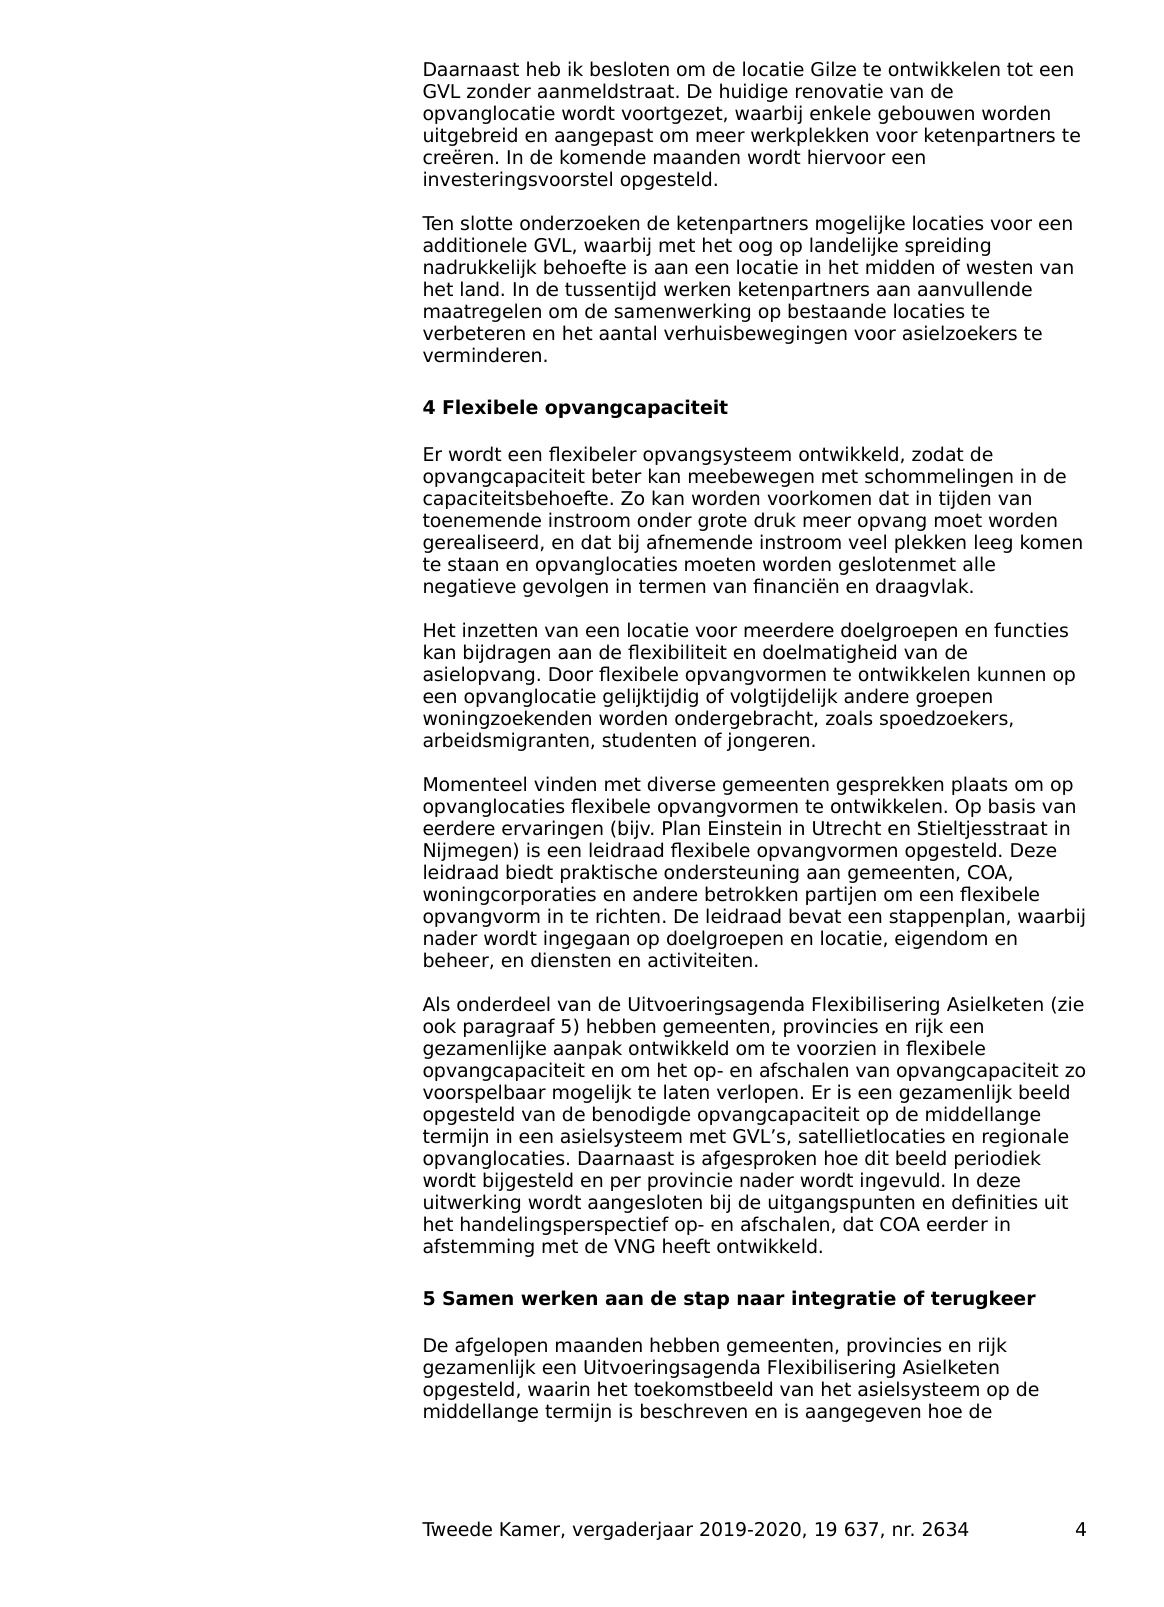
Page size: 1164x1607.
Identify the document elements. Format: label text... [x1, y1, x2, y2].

text Het inzetten van een locatie voor meerdere doelgroepen en functies kan bijdragen aan de flexibiliteit en doelmatigheid van de asielopvang. Door flexibele opvangvormen te ontwikkelen kunnen op een opvanglocatie gelijktijdig of volgtijdelijk andere groepen woningzoekenden worden ondergebracht, zoals spoedzoekers, arbeidsmigranten, studenten of jongeren. [422, 620, 1087, 752]
text Momenteel vinden met diverse gemeenten gesprekken plaats om op opvanglocaties flexibele opvangvormen te ontwikkelen. Op basis van eerdere ervaringen (bijv. Plan Einstein in Utrecht en Stieltjesstraat in Nijmegen) is een leidraad flexibele opvangvormen opgesteld. Deze leidraad biedt praktische ondersteuning aan gemeenten, COA, woningcorporaties en andere betrokken partijen om een flexibele opvangvorm in te richten. De leidraad bevat een stappenplan, waarbij nader wordt ingegaan op doelgroepen en locatie, eigendom en beheer, en diensten en activiteiten. [422, 774, 1087, 972]
text Ten slotte onderzoeken de ketenpartners mogelijke locaties voor een additionele GVL, waarbij met het oog op landelijke spreiding nadrukkelijk behoefte is aan een locatie in het midden of westen van het land. In de tussentijd werken ketenpartners aan aanvullende maatregelen om de samenwerking op bestaande locaties te verbeteren en het aantal verhuisbewegingen voor asielzoekers te verminderen. [422, 213, 1087, 367]
text De afgelopen maanden hebben gemeenten, provincies en rijk gezamenlijk een Uitvoeringsagenda Flexibilisering Asielketen opgesteld, waarin het toekomstbeeld van het asielsysteem op de middellange termijn is beschreven en is aangegeven hoe de [422, 1335, 1087, 1423]
subtitle 5 Samen werken aan de stap naar integratie of terugkeer [422, 1288, 1087, 1310]
text Als onderdeel van de Uitvoeringsagenda Flexibilisering Asielketen (zie ook paragraaf 5) hebben gemeenten, provincies en rijk een gezamenlijke aanpak ontwikkeld om te voorzien in flexibele opvangcapaciteit en om het op- en afschalen van opvangcapaciteit zo voorspelbaar mogelijk te laten verlopen. Er is een gezamenlijk beeld opgesteld van de benodigde opvangcapaciteit op de middellange termijn in een asielsysteem met GVL’s, satellietlocaties en regionale opvanglocaties. Daarnaast is afgesproken hoe dit beeld periodiek wordt bijgesteld en per provincie nader wordt ingevuld. In deze uitwerking wordt aangesloten bij de uitgangspunten en definities uit het handelingsperspectief op- en afschalen, dat COA eerder in afstemming met de VNG heeft ontwikkeld. [422, 994, 1087, 1258]
text Daarnaast heb ik besloten om de locatie Gilze te ontwikkelen tot een GVL zonder aanmeldstraat. De huidige renovatie van de opvanglocatie wordt voortgezet, waarbij enkele gebouwen worden uitgebreid en aangepast om meer werkplekken voor ketenpartners te creëren. In de komende maanden wordt hiervoor een investeringsvoorstel opgesteld. [422, 59, 1087, 191]
text Er wordt een flexibeler opvangsysteem ontwikkeld, zodat de opvangcapaciteit beter kan meebewegen met schommelingen in de capaciteitsbehoefte. Zo kan worden voorkomen dat in tijden van toenemende instroom onder grote druk meer opvang moet worden gerealiseerd, en dat bij afnemende instroom veel plekken leeg komen te staan en opvanglocaties moeten worden geslotenmet alle negatieve gevolgen in termen van financiën en draagvlak. [422, 444, 1087, 598]
subtitle 4 Flexibele opvangcapaciteit [422, 397, 1087, 419]
